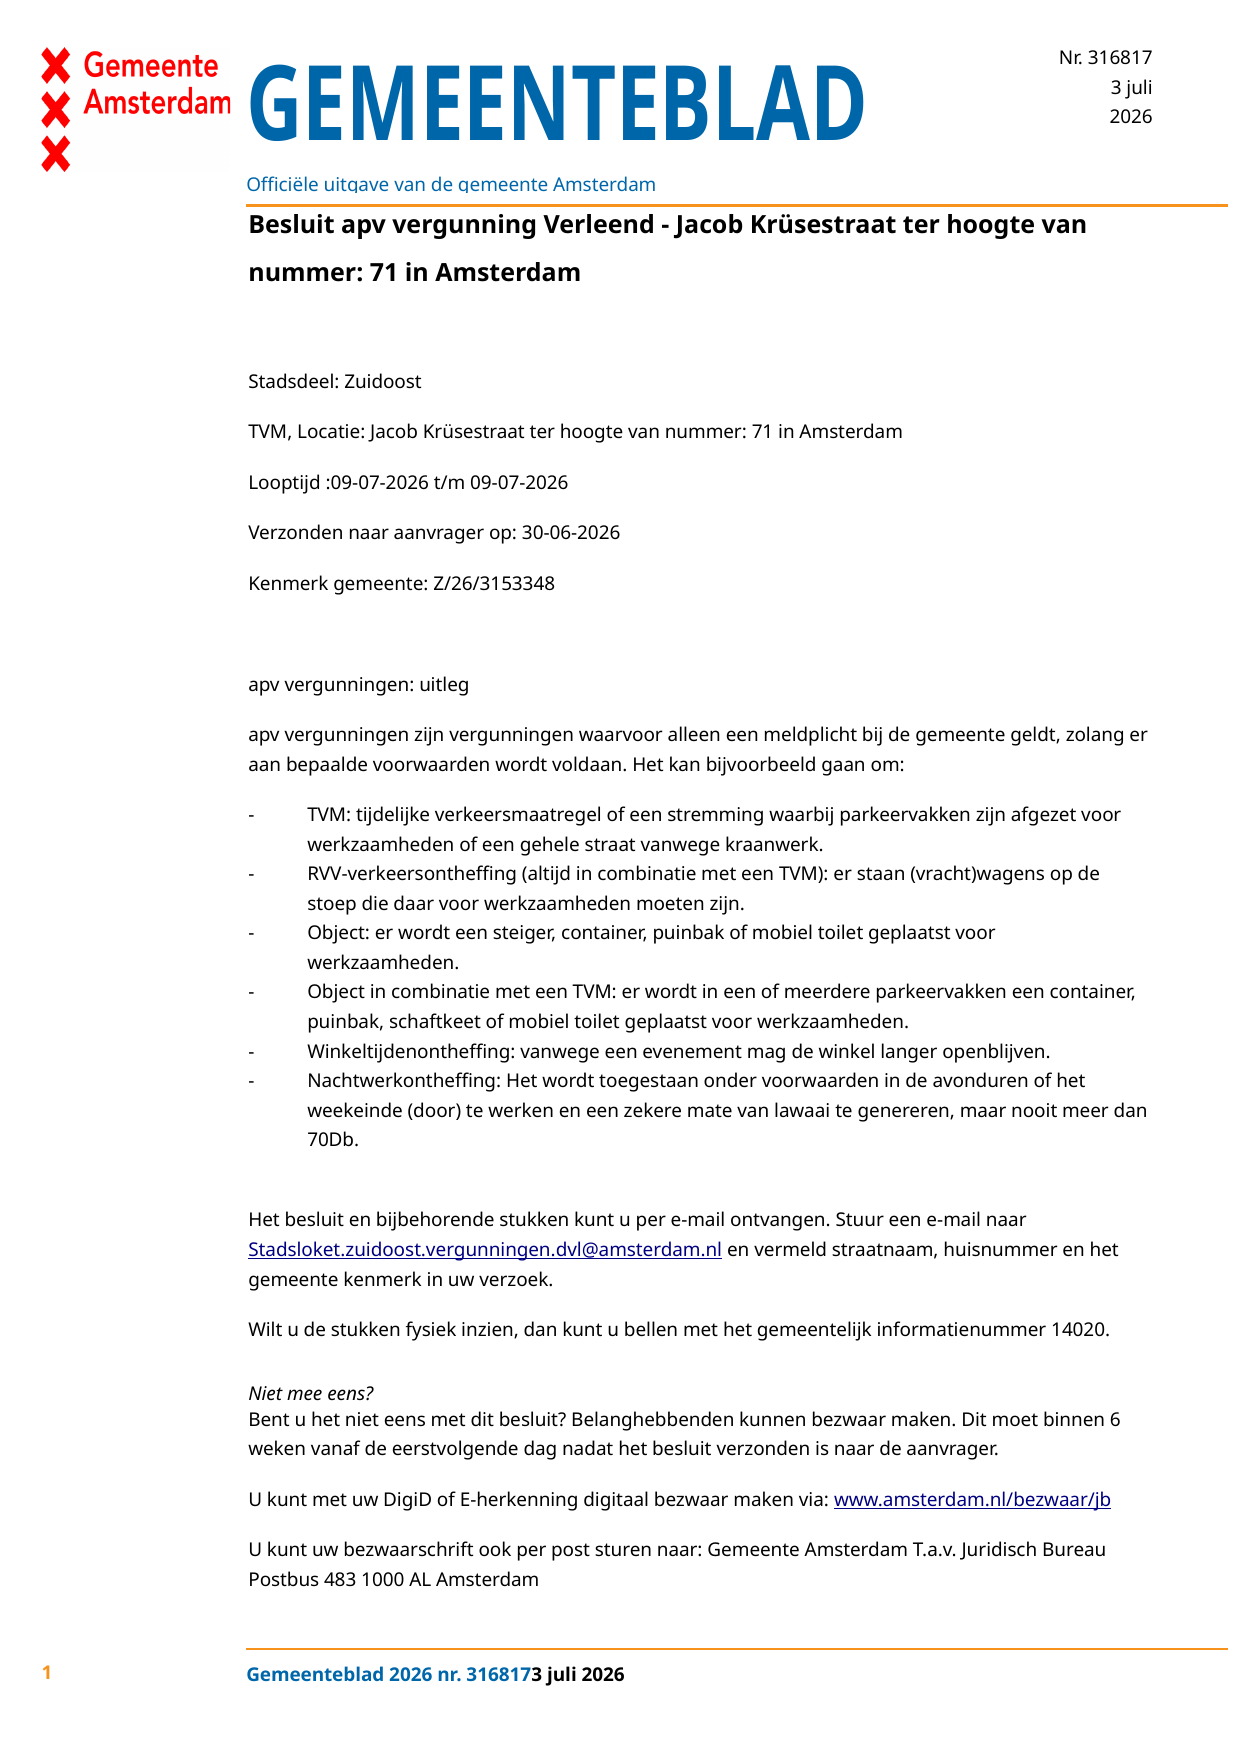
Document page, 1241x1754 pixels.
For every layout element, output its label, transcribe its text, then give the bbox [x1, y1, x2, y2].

text apv vergunningen zijn vergunningen waarvoor alleen een meldplicht bij de gemeente geldt, zolang er aan bepaalde voorwaarden wordt voldaan. Het kan bijvoorbeeld gaan om: [248, 721, 1152, 777]
text Bent u het niet eens met dit besluit? Belanghebbenden kunnen bezwaar maken. Dit moet binnen 6 weken vanaf de eerstvolgende dag nadat het besluit verzonden is naar de aanvrager. [248, 1406, 1152, 1461]
list TVM: tijdelijke verkeersmaatregel of een stremming waarbij parkeervakken zijn afgezet voor werkzaamheden of een gehele straat vanwege kraanwerk. [248, 801, 1152, 857]
text U kunt uw bezwaarschrift ook per post sturen naar: Gemeente Amsterdam T.a.v. Juridisch Bureau Postbus 483 1000 AL Amsterdam [248, 1536, 1152, 1592]
text U kunt met uw DigiD of E-herkenning digitaal bezwaar maken via: www.amsterdam.nl/bezwaar/jb [248, 1486, 1152, 1512]
text Looptijd :09-07-2026 t/m 09-07-2026 [248, 469, 1152, 495]
list Winkeltijdenontheffing: vanwege een evenement mag de winkel langer openblijven. [248, 1038, 1152, 1064]
text Het besluit en bijbehorende stukken kunt u per e-mail ontvangen. Stuur een e-mail naar Stadsloket.zuidoost.vergunningen.dvl@amsterdam.nl en vermeld straatnaam, huisnummer en het gemeente kenmerk in uw verzoek. [248, 1207, 1152, 1292]
picture [41, 47, 231, 172]
text TVM, Locatie: Jacob Krüsestraat ter hoogte van nummer: 71 in Amsterdam [248, 419, 1152, 444]
text Verzonden naar aanvrager op: 30-06-2026 [248, 519, 1152, 545]
text Wilt u de stukken fysiek inzien, dan kunt u bellen met het gemeentelijk informatienummer 14020. [248, 1316, 1152, 1342]
text apv vergunningen: uitleg [248, 671, 1152, 697]
text Kenmerk gemeente: Z/26/3153348 [248, 570, 1152, 596]
list Object in combinatie met een TVM: er wordt in een of meerdere parkeervakken een container, puinbak, schaftkeet of mobiel toilet geplaatst voor werkzaamheden. [248, 979, 1152, 1034]
list Nachtwerkontheffing: Het wordt toegestaan onder voorwaarden in de avonduren of het weekeinde (door) te werken en een zekere mate van lawaai te genereren, maar nooit meer dan 70Db. [248, 1067, 1152, 1152]
text Besluit apv vergunning Verleend - Jacob Krüsestraat ter hoogte van nummer: 71 in Amsterdam [248, 207, 1152, 288]
text Stadsdeel: Zuidoost [248, 368, 1152, 394]
text Niet mee eens? [248, 1380, 1152, 1406]
list RVV-verkeersontheffing (altijd in combinatie met een TVM): er staan (vracht)wagens op de stoep die daar voor werkzaamheden moeten zijn. [248, 860, 1152, 916]
list Object: er wordt een steiger, container, puinbak of mobiel toilet geplaatst voor werkzaamheden. [248, 919, 1152, 975]
